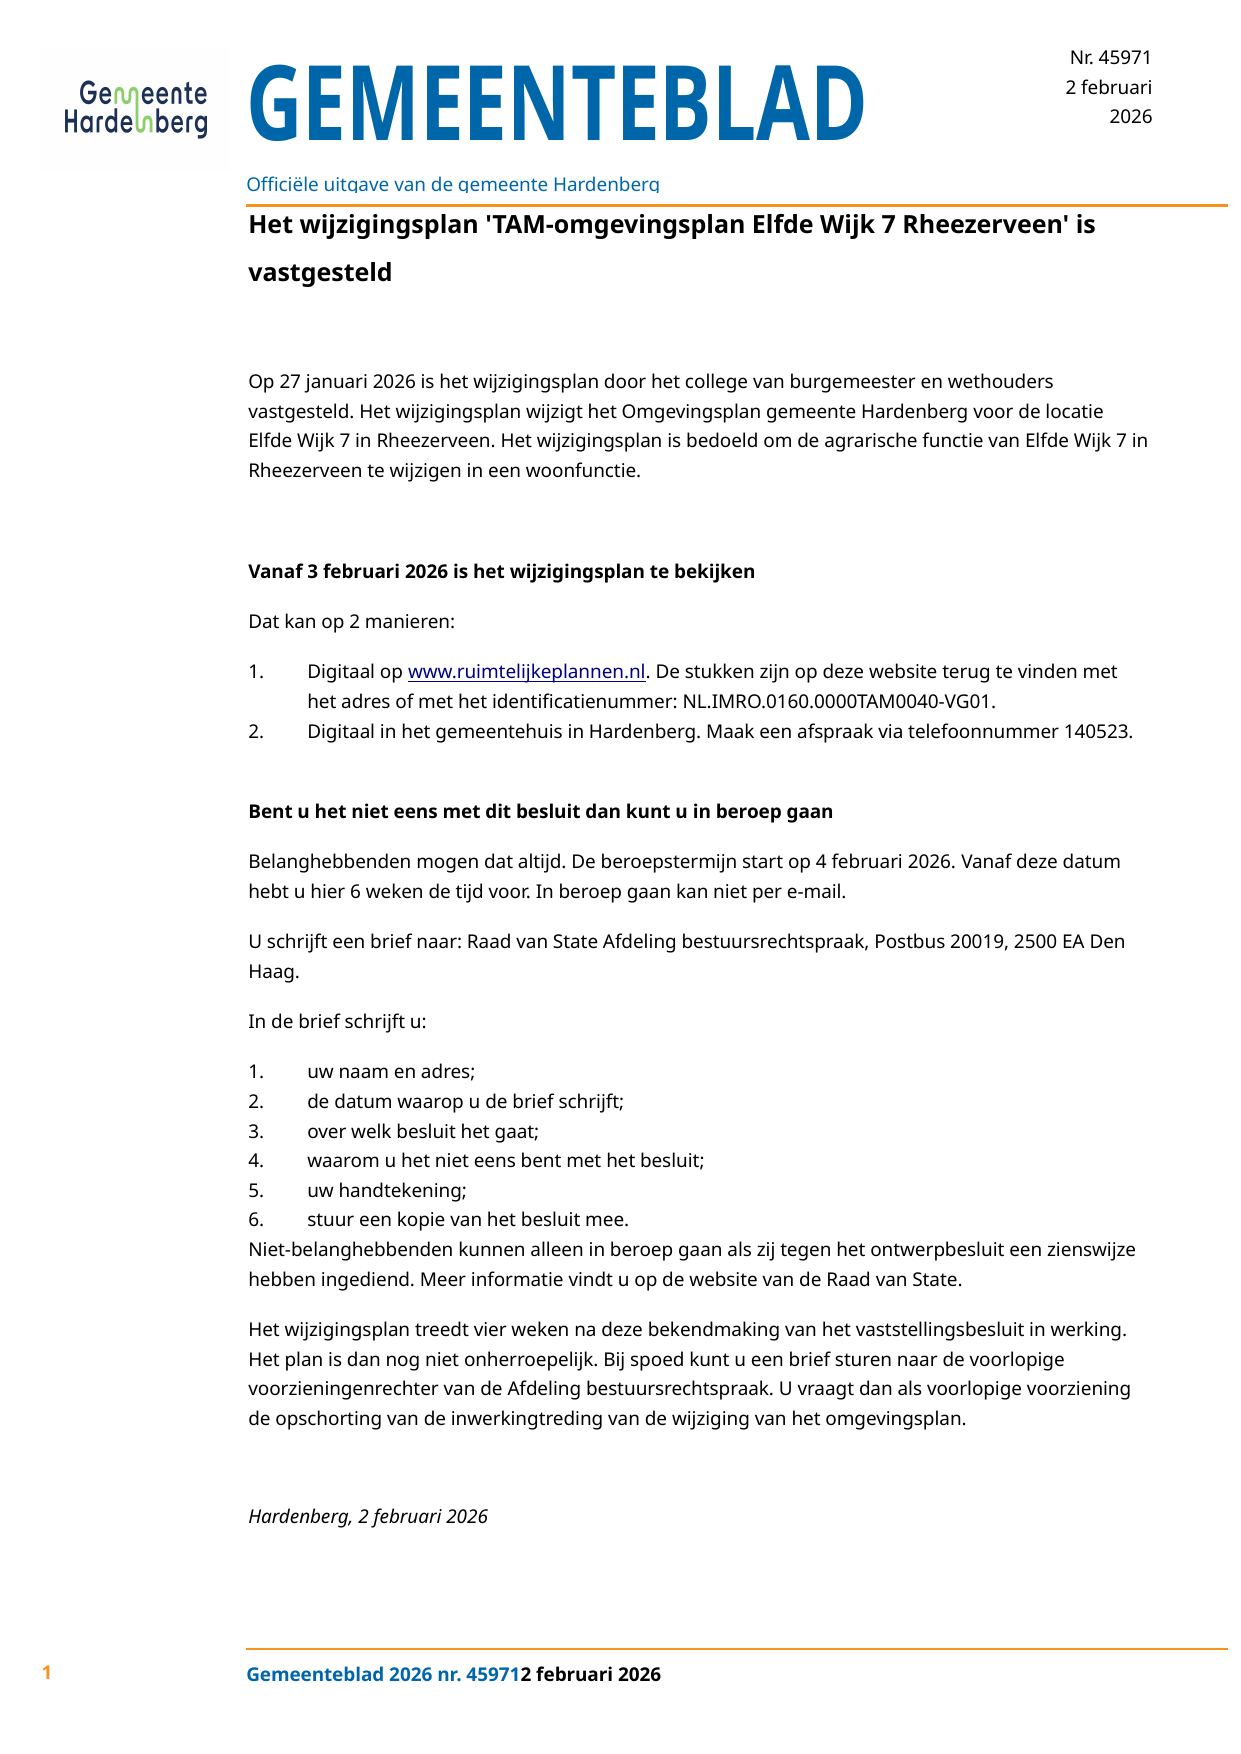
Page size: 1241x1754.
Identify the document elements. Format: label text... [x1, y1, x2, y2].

picture [41, 47, 231, 172]
list stuur een kopie van het besluit mee. [248, 1207, 1152, 1232]
list waarom u het niet eens bent met het besluit; [248, 1147, 1152, 1173]
text U schrijft een brief naar: Raad van State Afdeling bestuursrechtspraak, Postbus 20019, 2500 EA Den Haag. [248, 928, 1152, 984]
text Bent u het niet eens met dit besluit dan kunt u in beroep gaan [248, 798, 1152, 824]
text Belanghebbenden mogen dat altijd. De beroepstermijn start op 4 februari 2026. Vanaf deze datum hebt u hier 6 weken de tijd voor. In beroep gaan kan niet per e-mail. [248, 848, 1152, 904]
text Op 27 januari 2026 is het wijzigingsplan door het college van burgemeester en wethouders vastgesteld. Het wijzigingsplan wijzigt het Omgevingsplan gemeente Hardenberg voor de locatie Elfde Wijk 7 in Rheezerveen. Het wijzigingsplan is bedoeld om de agrarische functie van Elfde Wijk 7 in Rheezerveen te wijzigen in een woonfunctie. [248, 368, 1152, 483]
text Vanaf 3 februari 2026 is het wijzigingsplan te bekijken [248, 558, 1152, 584]
text Dat kan op 2 manieren: [248, 608, 1152, 634]
list uw naam en adres; [248, 1059, 1152, 1084]
text Het wijzigingsplan 'TAM-omgevingsplan Elfde Wijk 7 Rheezerveen' is vastgesteld [248, 207, 1152, 288]
text Hardenberg, 2 februari 2026 [248, 1503, 1152, 1529]
text Het wijzigingsplan treedt vier weken na deze bekendmaking van het vaststellingsbesluit in werking. Het plan is dan nog niet onherroepelijk. Bij spoed kunt u een brief sturen naar de voorlopige voorzieningenrechter van de Afdeling bestuursrechtspraak. U vraagt dan als voorlopige voorziening de opschorting van de inwerkingtreding van de wijziging van het omgevingsplan. [248, 1316, 1152, 1431]
list Digitaal op www.ruimtelijkeplannen.nl. De stukken zijn op deze website terug te vinden met het adres of met het identificatienummer: NL.IMRO.0160.0000TAM0040-VG01. [248, 659, 1152, 714]
text In de brief schrijft u: [248, 1008, 1152, 1034]
list over welk besluit het gaat; [248, 1118, 1152, 1144]
list uw handtekening; [248, 1177, 1152, 1203]
text Niet-belanghebbenden kunnen alleen in beroep gaan als zij tegen het ontwerpbesluit een zienswijze hebben ingediend. Meer informatie vindt u op de website van de Raad van State. [248, 1236, 1152, 1292]
list de datum waarop u de brief schrijft; [248, 1088, 1152, 1114]
list Digitaal in het gemeentehuis in Hardenberg. Maak een afspraak via telefoonnummer 140523. [248, 718, 1152, 744]
